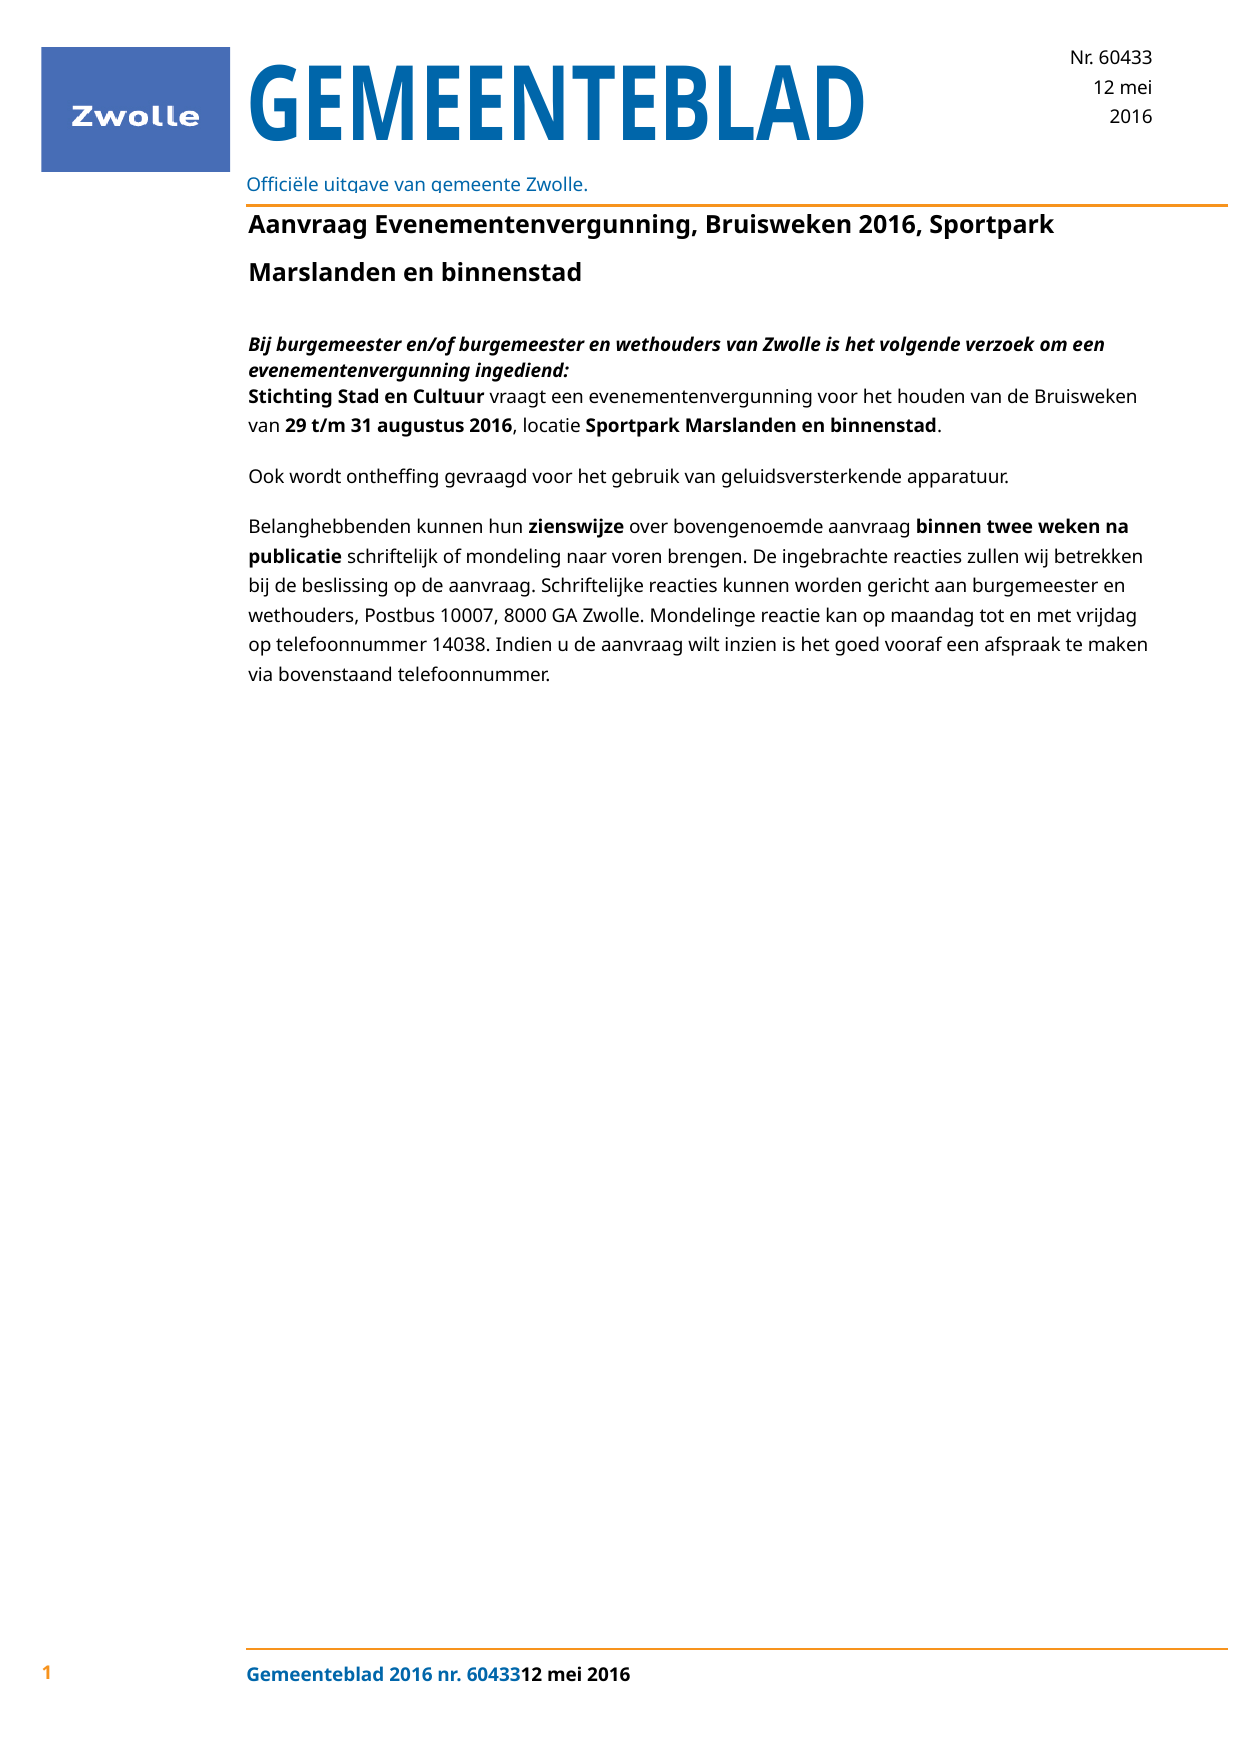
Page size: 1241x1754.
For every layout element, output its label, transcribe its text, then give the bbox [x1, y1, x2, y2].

text Bij burgemeester en/of burgemeester en wethouders van Zwolle is het volgende verzoek om een evenementenvergunning ingediend: [248, 331, 1152, 383]
text Aanvraag Evenementenvergunning, Bruisweken 2016, Sportpark Marslanden en binnenstad [248, 207, 1152, 288]
text Stichting Stad en Cultuur vraagt een evenementenvergunning voor het houden van de Bruisweken van 29 t/m 31 augustus 2016, locatie Sportpark Marslanden en binnenstad. [248, 383, 1152, 438]
text Belanghebbenden kunnen hun zienswijze over bovengenoemde aanvraag binnen twee weken na publicatie schriftelijk of mondeling naar voren brengen. De ingebrachte reacties zullen wij betrekken bij de beslissing op de aanvraag. Schriftelijke reacties kunnen worden gericht aan burgemeester en wethouders, Postbus 10007, 8000 GA Zwolle. Mondelinge reactie kan op maandag tot en met vrijdag op telefoonnummer 14038. Indien u de aanvraag wilt inzien is het goed vooraf een afspraak te maken via bovenstaand telefoonnummer. [248, 513, 1152, 687]
picture [41, 47, 231, 172]
text Ook wordt ontheffing gevraagd voor het gebruik van geluidsversterkende apparatuur. [248, 463, 1152, 489]
